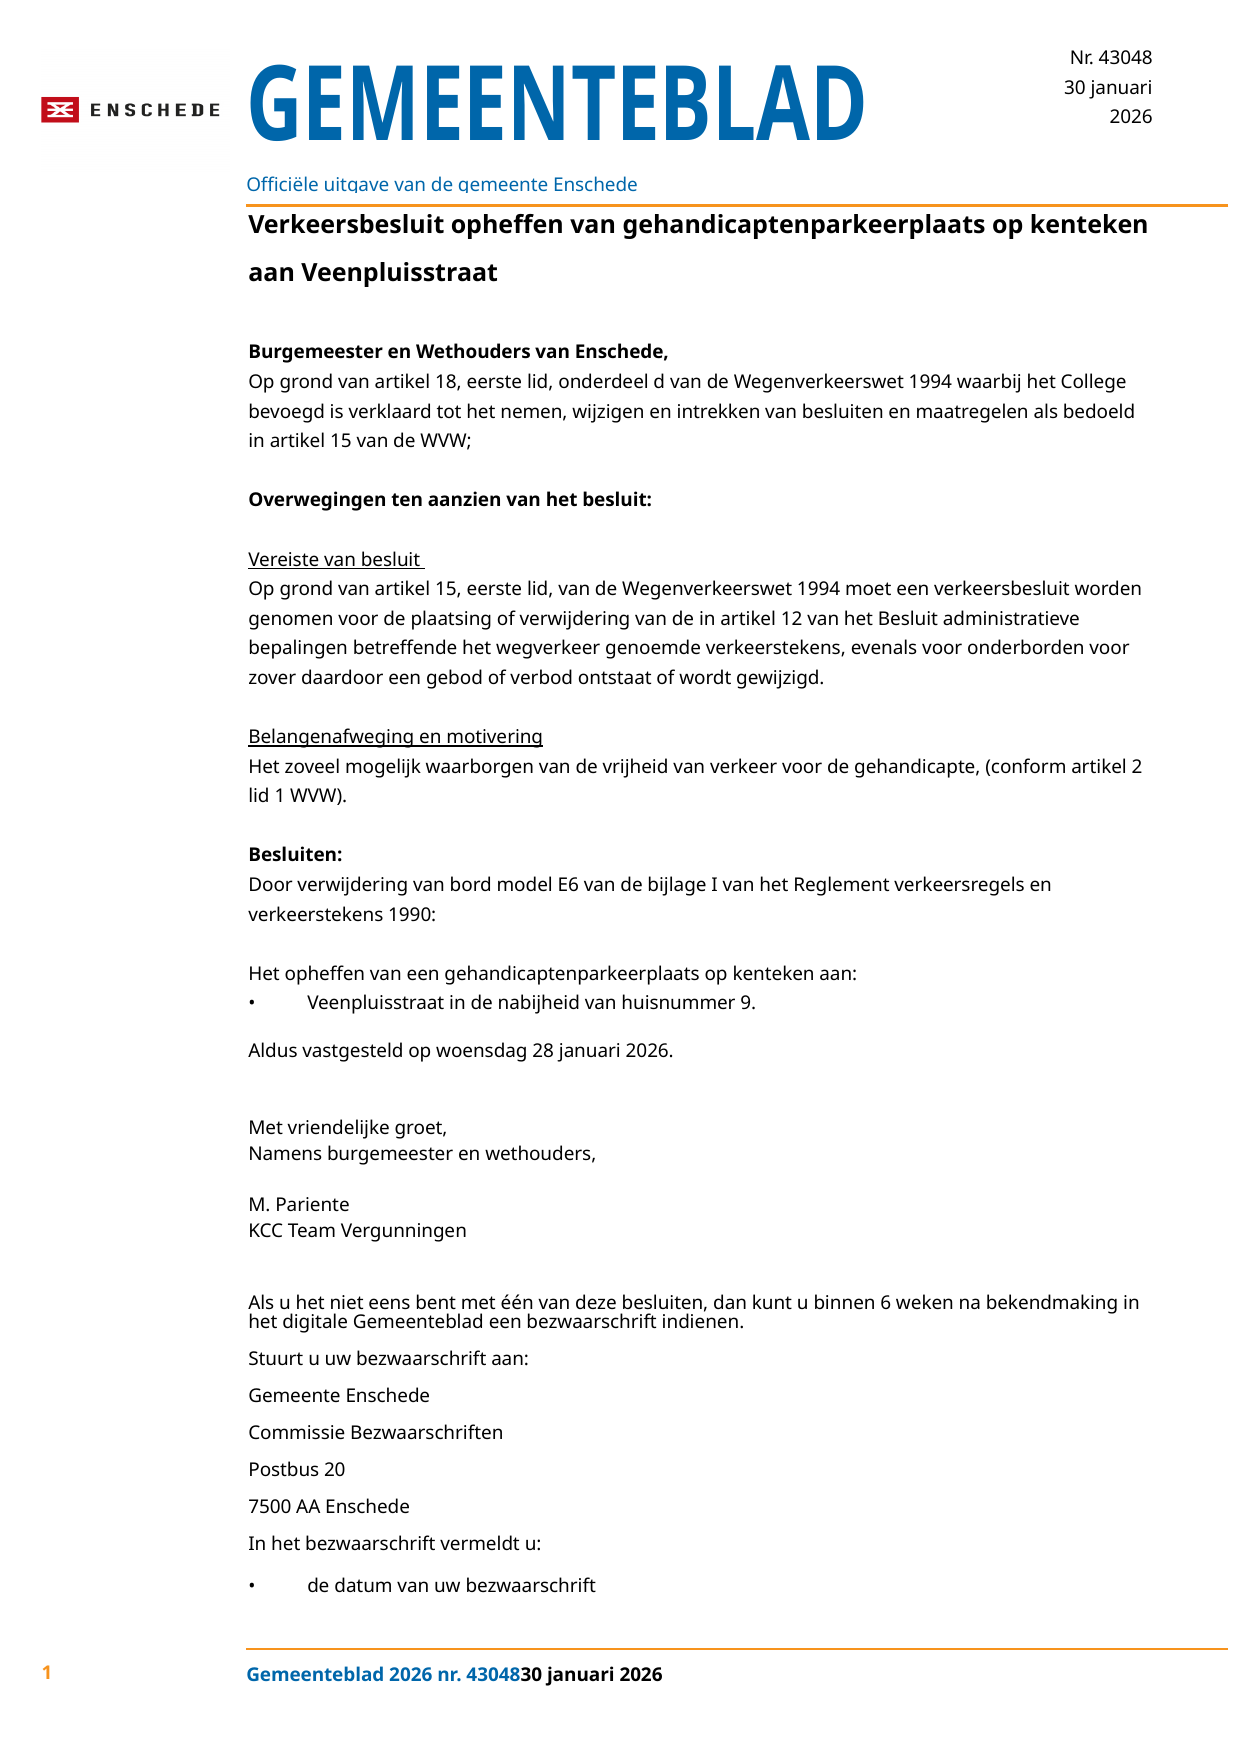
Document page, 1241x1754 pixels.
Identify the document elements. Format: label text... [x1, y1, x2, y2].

text Op grond van artikel 15, eerste lid, van de Wegenverkeerswet 1994 moet een verkeersbesluit worden genomen voor de plaatsing of verwijdering van de in artikel 12 van het Besluit administratieve bepalingen betreffende het wegverkeer genoemde verkeerstekens, evenals voor onderborden voor zover daardoor een gebod of verbod ontstaat of wordt gewijzigd. [248, 575, 1152, 690]
text Besluiten: [248, 842, 1152, 867]
text Namens burgemeester en wethouders, [248, 1140, 1152, 1166]
text KCC Team Vergunningen [248, 1217, 1152, 1243]
text Met vriendelijke groet, [248, 1114, 1152, 1140]
text Burgemeester en Wethouders van Enschede, [248, 339, 1152, 364]
text In het bezwaarschrift vermeldt u: [248, 1535, 1152, 1554]
text Het opheffen van een gehandicaptenparkeerplaats op kenteken aan: [248, 960, 1152, 986]
text Vereiste van besluit [248, 546, 1152, 571]
text Postbus 20 [248, 1461, 1152, 1480]
text Het zoveel mogelijk waarborgen van de vrijheid van verkeer voor de gehandicapte, (conform artikel 2 lid 1 WVW). [248, 753, 1152, 808]
text Verkeersbesluit opheffen van gehandicaptenparkeerplaats op kenteken aan Veenpluisstraat [248, 207, 1152, 288]
list Veenpluisstraat in de nabijheid van huisnummer 9. [248, 989, 1152, 1015]
text Stuurt u uw bezwaarschrift aan: [248, 1350, 1152, 1369]
text Belangenafweging en motivering [248, 723, 1152, 749]
text Gemeente Enschede [248, 1387, 1152, 1406]
list de datum van uw bezwaarschrift [248, 1572, 1152, 1598]
picture [41, 47, 231, 172]
text Commissie Bezwaarschriften [248, 1424, 1152, 1443]
text M. Pariente [248, 1192, 1152, 1217]
text 7500 AA Enschede [248, 1498, 1152, 1517]
text Als u het niet eens bent met één van deze besluiten, dan kunt u binnen 6 weken na bekendmaking in het digitale Gemeenteblad een bezwaarschrift indienen. [248, 1294, 1152, 1332]
text Aldus vastgesteld op woensdag 28 januari 2026. [248, 1037, 1152, 1063]
text Overwegingen ten aanzien van het besluit: [248, 487, 1152, 512]
text Door verwijdering van bord model E6 van de bijlage I van het Reglement verkeersregels en verkeerstekens 1990: [248, 871, 1152, 926]
text Op grond van artikel 18, eerste lid, onderdeel d van de Wegenverkeerswet 1994 waarbij het College bevoegd is verklaard tot het nemen, wijzigen en intrekken van besluiten en maatregelen als bedoeld in artikel 15 van de WVW; [248, 368, 1152, 453]
